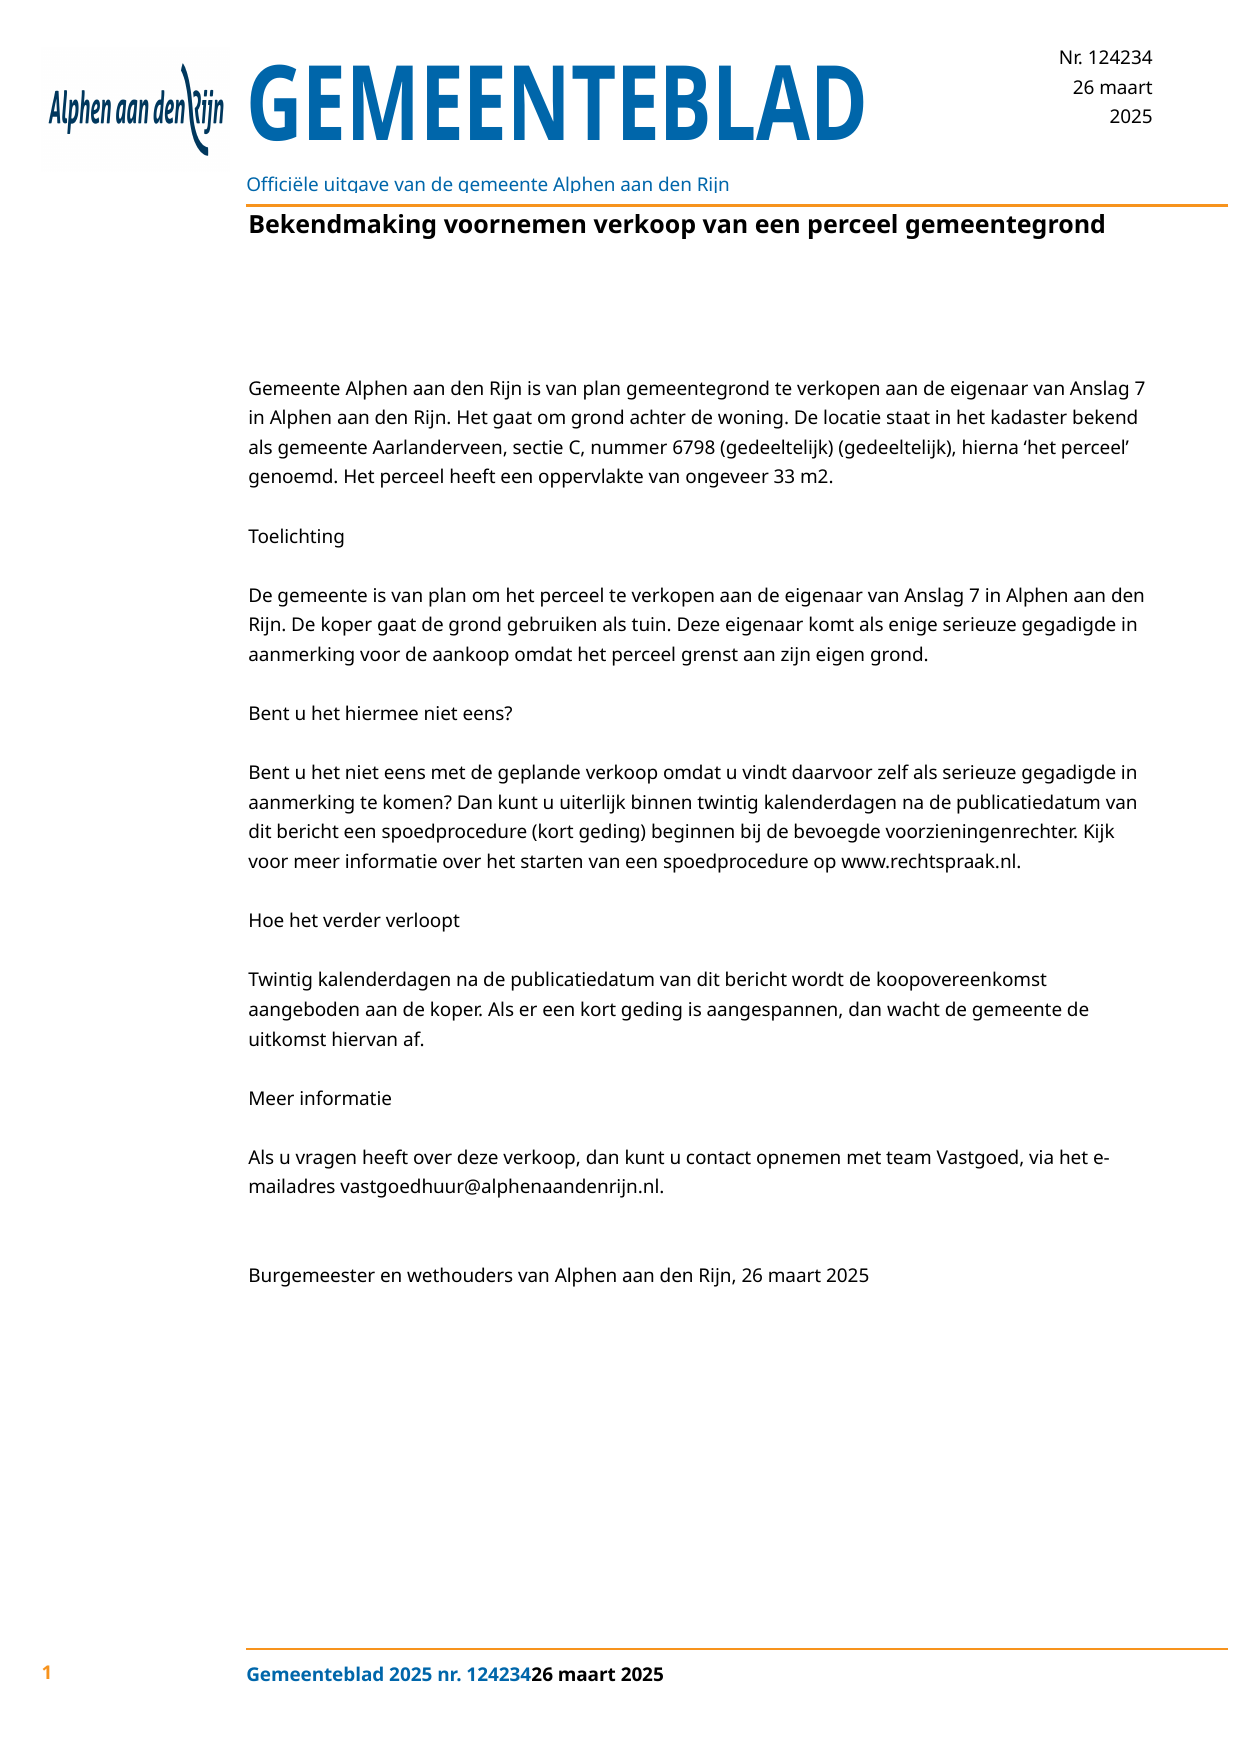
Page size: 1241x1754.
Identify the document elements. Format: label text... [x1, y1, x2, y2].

text Als u vragen heeft over deze verkoop, dan kunt u contact opnemen met team Vastgoed, via het e-mailadres vastgoedhuur@alphenaandenrijn.nl. [248, 1144, 1152, 1199]
text Bekendmaking voornemen verkoop van een perceel gemeentegrond [248, 207, 1152, 241]
text Gemeente Alphen aan den Rijn is van plan gemeentegrond te verkopen aan de eigenaar van Anslag 7 in Alphen aan den Rijn. Het gaat om grond achter de woning. De locatie staat in het kadaster bekend als gemeente Aarlanderveen, sectie C, nummer 6798 (gedeeltelijk) (gedeeltelijk), hierna ‘het perceel’ genoemd. Het perceel heeft een oppervlakte van ongeveer 33 m2. [248, 375, 1152, 489]
picture [41, 47, 231, 172]
text Meer informatie [248, 1085, 1152, 1111]
text Bent u het hiermee niet eens? [248, 700, 1152, 726]
text Hoe het verder verloopt [248, 907, 1152, 933]
text Toelichting [248, 523, 1152, 548]
text Bent u het niet eens met de geplande verkoop omdat u vindt daarvoor zelf als serieuze gegadigde in aanmerking te komen? Dan kunt u uiterlijk binnen twintig kalenderdagen na de publicatiedatum van dit bericht een spoedprocedure (kort geding) beginnen bij de bevoegde voorzieningenrechter. Kijk voor meer informatie over het starten van een spoedprocedure op www.rechtspraak.nl. [248, 759, 1152, 874]
text Twintig kalenderdagen na de publicatiedatum van dit bericht wordt de koopovereenkomst aangeboden aan de koper. Als er een kort geding is aangespannen, dan wacht de gemeente de uitkomst hiervan af. [248, 967, 1152, 1051]
text Burgemeester en wethouders van Alphen aan den Rijn, 26 maart 2025 [248, 1262, 1152, 1288]
text De gemeente is van plan om het perceel te verkopen aan de eigenaar van Anslag 7 in Alphen aan den Rijn. De koper gaat de grond gebruiken als tuin. Deze eigenaar komt als enige serieuze gegadigde in aanmerking voor de aankoop omdat het perceel grenst aan zijn eigen grond. [248, 582, 1152, 667]
